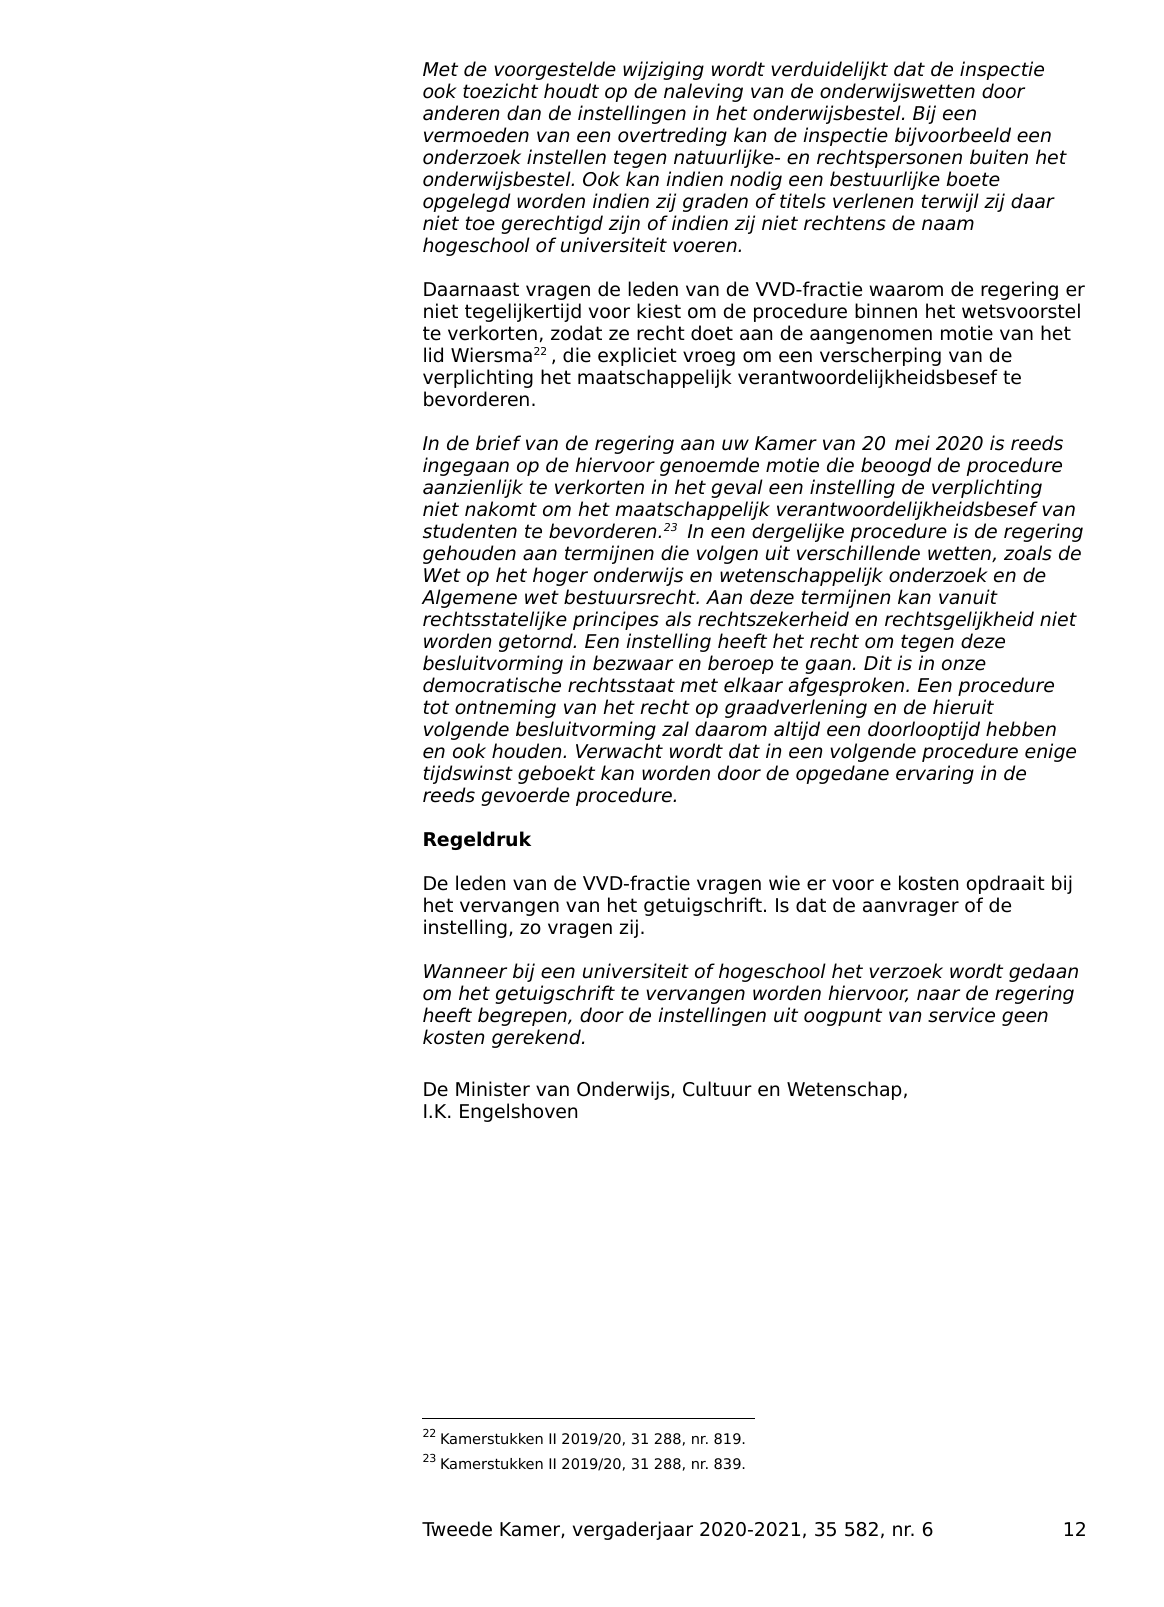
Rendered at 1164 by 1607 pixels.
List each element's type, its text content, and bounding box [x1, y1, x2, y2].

text In de brief van de regering aan uw Kamer van 20 mei 2020 is reeds ingegaan op de hiervoor genoemde motie die beoogd de procedure aanzienlijk te verkorten in het geval een instelling de verplichting niet nakomt om het maatschappelijk verantwoordelijkheidsbesef van studenten te bevorderen. In een dergelijke procedure is de regering gehouden aan termijnen die volgen uit verschillende wetten, zoals de Wet op het hoger onderwijs en wetenschappelijk onderzoek en de Algemene wet bestuursrecht. Aan deze termijnen kan vanuit rechtsstatelijke principes als rechtszekerheid en rechtsgelijkheid niet worden getornd. Een instelling heeft het recht om tegen deze besluitvorming in bezwaar en beroep te gaan. Dit is in onze democratische rechtsstaat met elkaar afgesproken. Een procedure tot ontneming van het recht op graadverlening en de hieruit volgende besluitvorming zal daarom altijd een doorlooptijd hebben en ook houden. Verwacht wordt dat in een volgende procedure enige tijdswinst geboekt kan worden door de opgedane ervaring in de reeds gevoerde procedure. [422, 433, 1087, 807]
text Kamerstukken II 2019/20, 31 288, nr. 839. [422, 1452, 1087, 1474]
text De Minister van Onderwijs, Cultuur en Wetenschap, I.K. Engelshoven [422, 1079, 1087, 1123]
text Wanneer bij een universiteit of hogeschool het verzoek wordt gedaan om het getuigschrift te vervangen worden hiervoor, naar de regering heeft begrepen, door de instellingen uit oogpunt van service geen kosten gerekend. [422, 961, 1087, 1049]
subtitle Regeldruk [422, 829, 1087, 851]
text De leden van de VVD-fractie vragen wie er voor e kosten opdraait bij het vervangen van het getuigschrift. Is dat de aanvrager of de instelling, zo vragen zij. [422, 873, 1087, 939]
text Daarnaast vragen de leden van de VVD-fractie waarom de regering er niet tegelijkertijd voor kiest om de procedure binnen het wetsvoorstel te verkorten, zodat ze recht doet aan de aangenomen motie van het lid Wiersma, die expliciet vroeg om een verscherping van de verplichting het maatschappelijk verantwoordelijkheidsbesef te bevorderen. [422, 279, 1087, 411]
text Kamerstukken II 2019/20, 31 288, nr. 819. [422, 1427, 1087, 1449]
text Met de voorgestelde wijziging wordt verduidelijkt dat de inspectie ook toezicht houdt op de naleving van de onderwijswetten door anderen dan de instellingen in het onderwijsbestel. Bij een vermoeden van een overtreding kan de inspectie bijvoorbeeld een onderzoek instellen tegen natuurlijke- en rechtspersonen buiten het onderwijsbestel. Ook kan indien nodig een bestuurlijke boete opgelegd worden indien zij graden of titels verlenen terwijl zij daar niet toe gerechtigd zijn of indien zij niet rechtens de naam hogeschool of universiteit voeren. [422, 59, 1087, 257]
